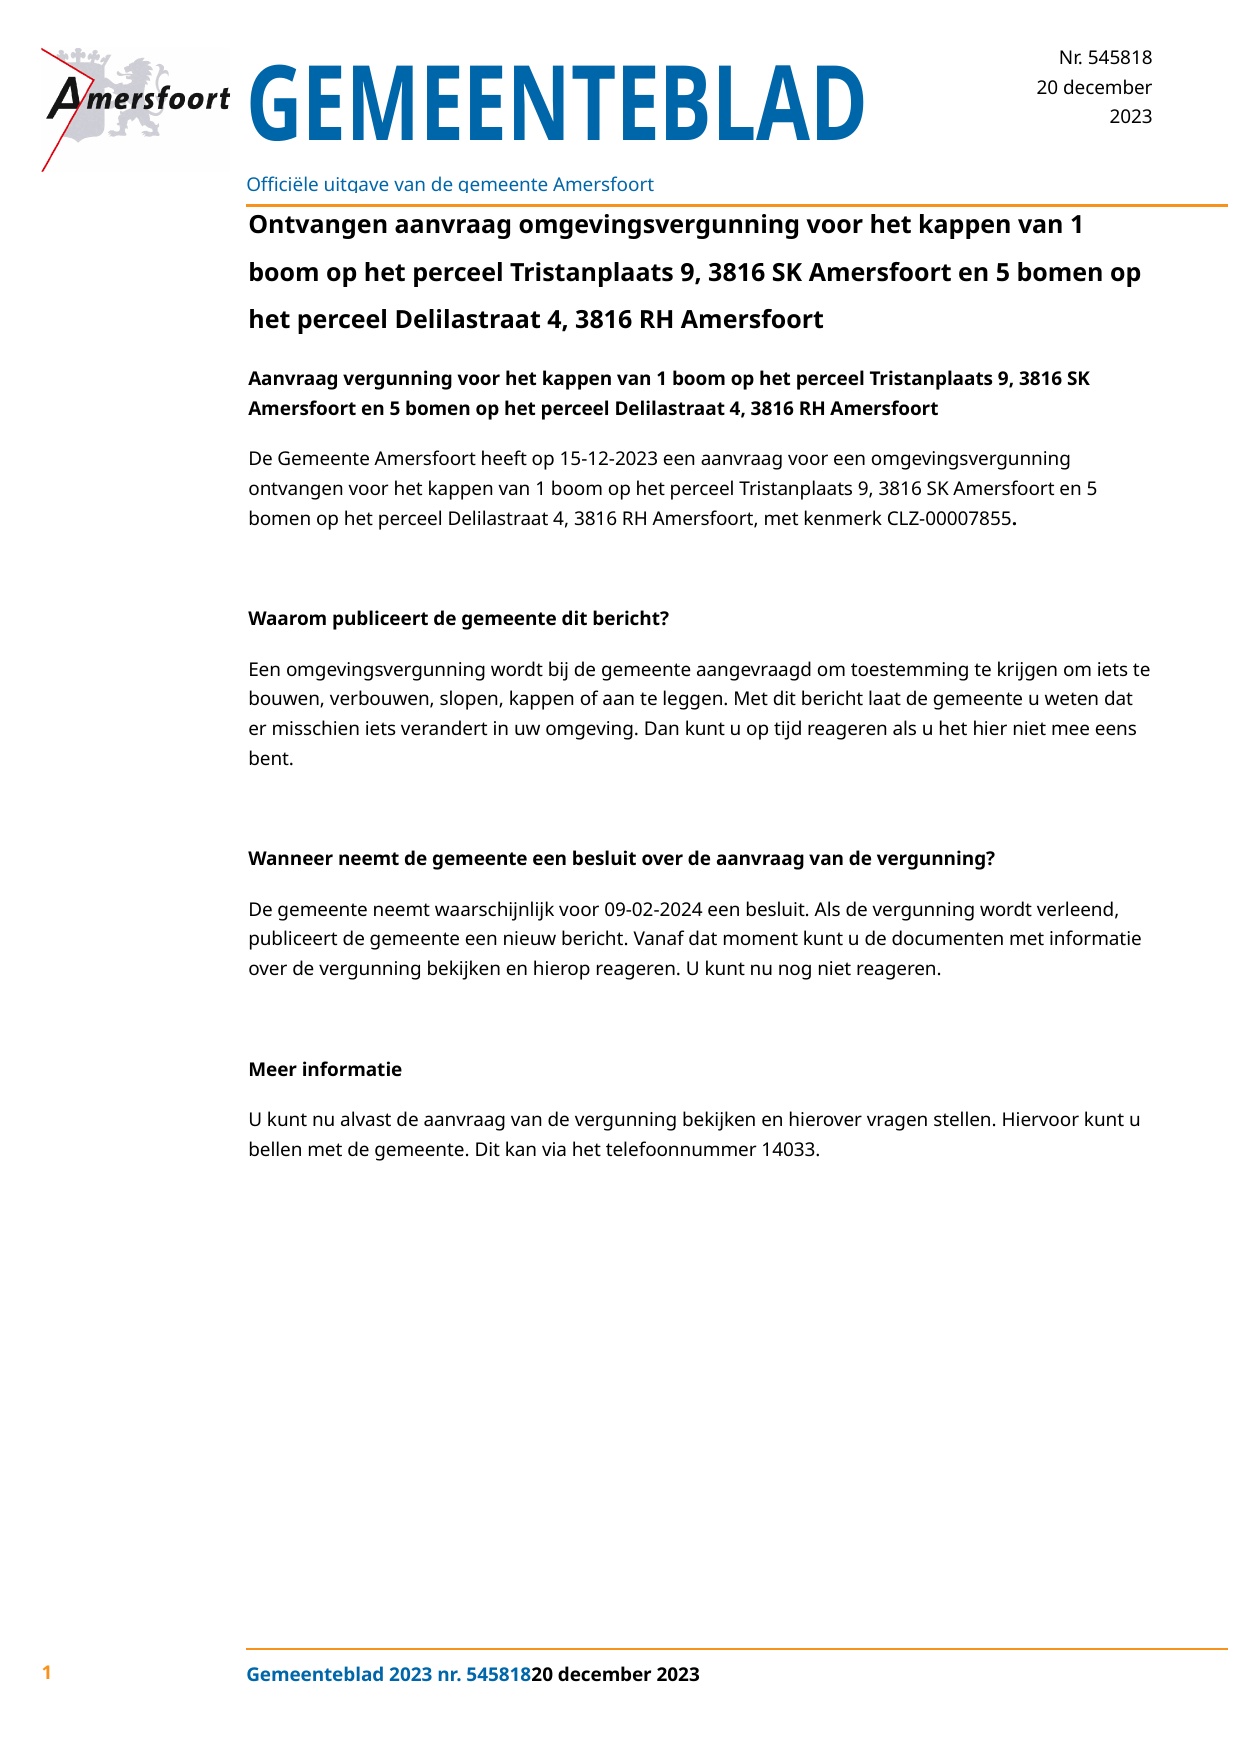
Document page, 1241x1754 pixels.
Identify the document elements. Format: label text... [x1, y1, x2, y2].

text De Gemeente Amersfoort heeft op 15-12-2023 een aanvraag voor een omgevingsvergunning ontvangen voor het kappen van 1 boom op het perceel Tristanplaats 9, 3816 SK Amersfoort en 5 bomen op het perceel Delilastraat 4, 3816 RH Amersfoort, met kenmerk CLZ-00007855. [248, 446, 1152, 530]
text De gemeente neemt waarschijnlijk voor 09-02-2024 een besluit. Als de vergunning wordt verleend, publiceert de gemeente een nieuw bericht. Vanaf dat moment kunt u de documenten met informatie over de vergunning bekijken en hierop reageren. U kunt nu nog niet reageren. [248, 896, 1152, 981]
text U kunt nu alvast de aanvraag van de vergunning bekijken en hierover vragen stellen. Hiervoor kunt u bellen met de gemeente. Dit kan via het telefoonnummer 14033. [248, 1106, 1152, 1162]
text Wanneer neemt de gemeente een besluit over de aanvraag van de vergunning? [248, 846, 1152, 871]
text Een omgevingsvergunning wordt bij de gemeente aangevraagd om toestemming te krijgen om iets te bouwen, verbouwen, slopen, kappen of aan te leggen. Met dit bericht laat de gemeente u weten dat er misschien iets verandert in uw omgeving. Dan kunt u op tijd reageren als u het hier niet mee eens bent. [248, 656, 1152, 770]
text Aanvraag vergunning voor het kappen van 1 boom op het perceel Tristanplaats 9, 3816 SK Amersfoort en 5 bomen op het perceel Delilastraat 4, 3816 RH Amersfoort [248, 366, 1152, 421]
picture [41, 47, 231, 172]
text Ontvangen aanvraag omgevingsvergunning voor het kappen van 1 boom op het perceel Tristanplaats 9, 3816 SK Amersfoort en 5 bomen op het perceel Delilastraat 4, 3816 RH Amersfoort [248, 207, 1152, 336]
text Waarom publiceert de gemeente dit bericht? [248, 606, 1152, 631]
text Meer informatie [248, 1056, 1152, 1082]
